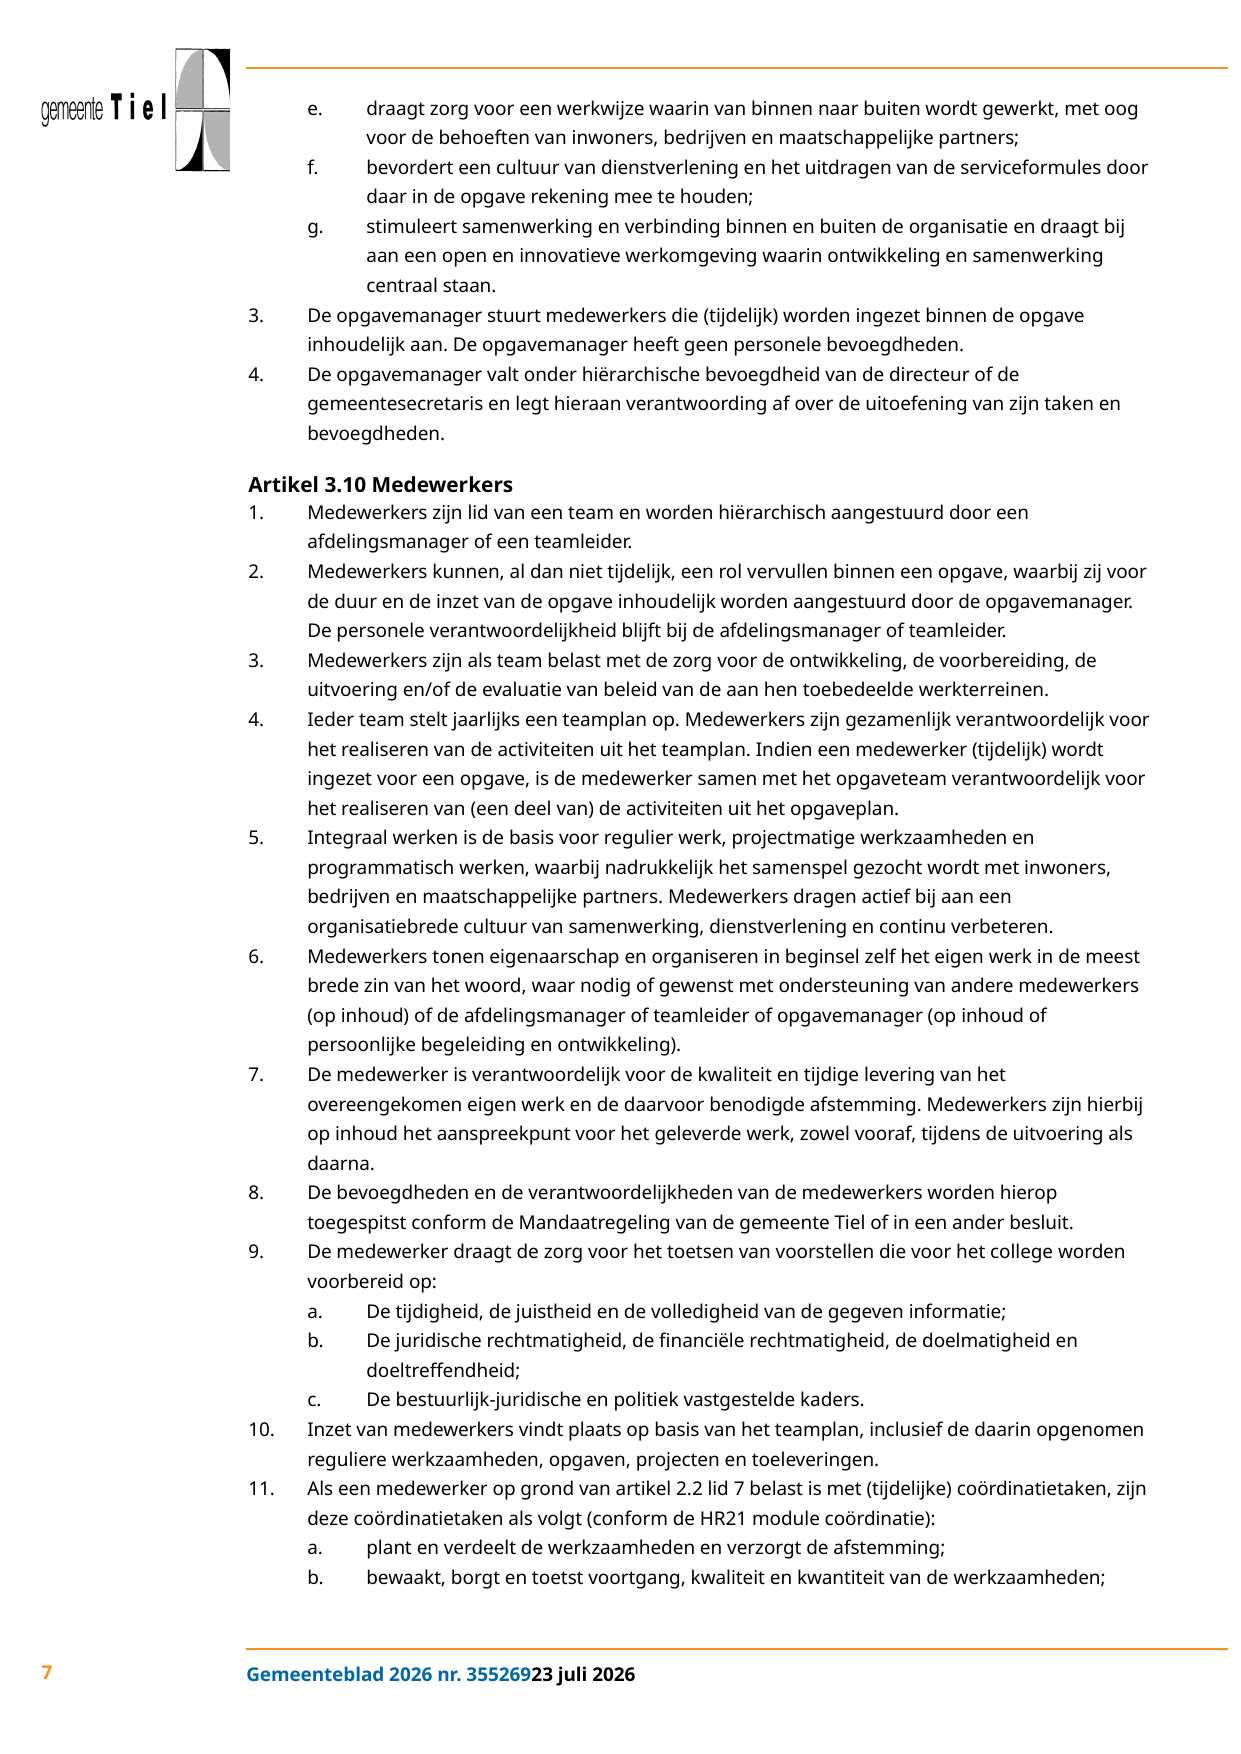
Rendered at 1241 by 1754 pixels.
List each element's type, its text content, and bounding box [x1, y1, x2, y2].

list stimuleert samenwerking en verbinding binnen en buiten de organisatie en draagt bij aan een open en innovatieve werkomgeving waarin ontwikkeling en samenwerking centraal staan. [307, 213, 1152, 298]
list Medewerkers zijn als team belast met de zorg voor de ontwikkeling, de voorbereiding, de uitvoering en/of de evaluatie van beleid van de aan hen toebedeelde werkterreinen. [248, 647, 1152, 702]
list bevordert een cultuur van dienstverlening en het uitdragen van de serviceformules door daar in de opgave rekening mee te houden; [307, 154, 1152, 209]
list Medewerkers zijn lid van een team en worden hiërarchisch aangestuurd door een afdelingsmanager of een teamleider. [248, 499, 1152, 554]
list De medewerker draagt de zorg voor het toetsen van voorstellen die voor het college worden voorbereid op: [248, 1239, 1152, 1294]
list De medewerker is verantwoordelijk voor de kwaliteit en tijdige levering van het overeengekomen eigen werk en de daarvoor benodigde afstemming. Medewerkers zijn hierbij op inhoud het aanspreekpunt voor het geleverde werk, zowel vooraf, tijdens de uitvoering als daarna. [248, 1061, 1152, 1176]
list Integraal werken is de basis voor regulier werk, projectmatige werkzaamheden en programmatisch werken, waarbij nadrukkelijk het samenspel gezocht wordt met inwoners, bedrijven en maatschappelijke partners. Medewerkers dragen actief bij aan een organisatiebrede cultuur van samenwerking, dienstverlening en continu verbeteren. [248, 824, 1152, 939]
list Als een medewerker op grond van artikel 2.2 lid 7 belast is met (tijdelijke) coördinatietaken, zijn deze coördinatietaken als volgt (conform de HR21 module coördinatie): [248, 1475, 1152, 1531]
list Ieder team stelt jaarlijks een teamplan op. Medewerkers zijn gezamenlijk verantwoordelijk voor het realiseren van de activiteiten uit het teamplan. Indien een medewerker (tijdelijk) wordt ingezet voor een opgave, is de medewerker samen met het opgaveteam verantwoordelijk voor het realiseren van (een deel van) de activiteiten uit het opgaveplan. [248, 706, 1152, 821]
list De tijdigheid, de juistheid en de volledigheid van de gegeven informatie; [307, 1298, 1152, 1323]
list De bevoegdheden en de verantwoordelijkheden van de medewerkers worden hierop toegespitst conform de Mandaatregeling van de gemeente Tiel of in een ander besluit. [248, 1179, 1152, 1235]
list De juridische rechtmatigheid, de financiële rechtmatigheid, de doelmatigheid en doeltreffendheid; [307, 1327, 1152, 1383]
list bewaakt, borgt en toetst voortgang, kwaliteit en kwantiteit van de werkzaamheden; [307, 1564, 1152, 1590]
text Artikel 3.10 Medewerkers [248, 471, 1152, 499]
picture [41, 47, 231, 172]
list De opgavemanager valt onder hiërarchische bevoegdheid van de directeur of de gemeentesecretaris en legt hieraan verantwoording af over de uitoefening van zijn taken en bevoegdheden. [248, 361, 1152, 446]
list Medewerkers tonen eigenaarschap en organiseren in beginsel zelf het eigen werk in de meest brede zin van het woord, waar nodig of gewenst met ondersteuning van andere medewerkers (op inhoud) of de afdelingsmanager of teamleider of opgavemanager (op inhoud of persoonlijke begeleiding en ontwikkeling). [248, 943, 1152, 1057]
list plant en verdeelt de werkzaamheden en verzorgt de afstemming; [307, 1534, 1152, 1560]
list De bestuurlijk-juridische en politiek vastgestelde kaders. [307, 1387, 1152, 1412]
list Medewerkers kunnen, al dan niet tijdelijk, een rol vervullen binnen een opgave, waarbij zij voor de duur en de inzet van de opgave inhoudelijk worden aangestuurd door de opgavemanager. De personele verantwoordelijkheid blijft bij de afdelingsmanager of teamleider. [248, 558, 1152, 643]
list Inzet van medewerkers vindt plaats op basis van het teamplan, inclusief de daarin opgenomen reguliere werkzaamheden, opgaven, projecten en toeleveringen. [248, 1416, 1152, 1471]
list De opgavemanager stuurt medewerkers die (tijdelijk) worden ingezet binnen de opgave inhoudelijk aan. De opgavemanager heeft geen personele bevoegdheden. [248, 302, 1152, 357]
list draagt zorg voor een werkwijze waarin van binnen naar buiten wordt gewerkt, met oog voor de behoeften van inwoners, bedrijven en maatschappelijke partners; [307, 95, 1152, 150]
